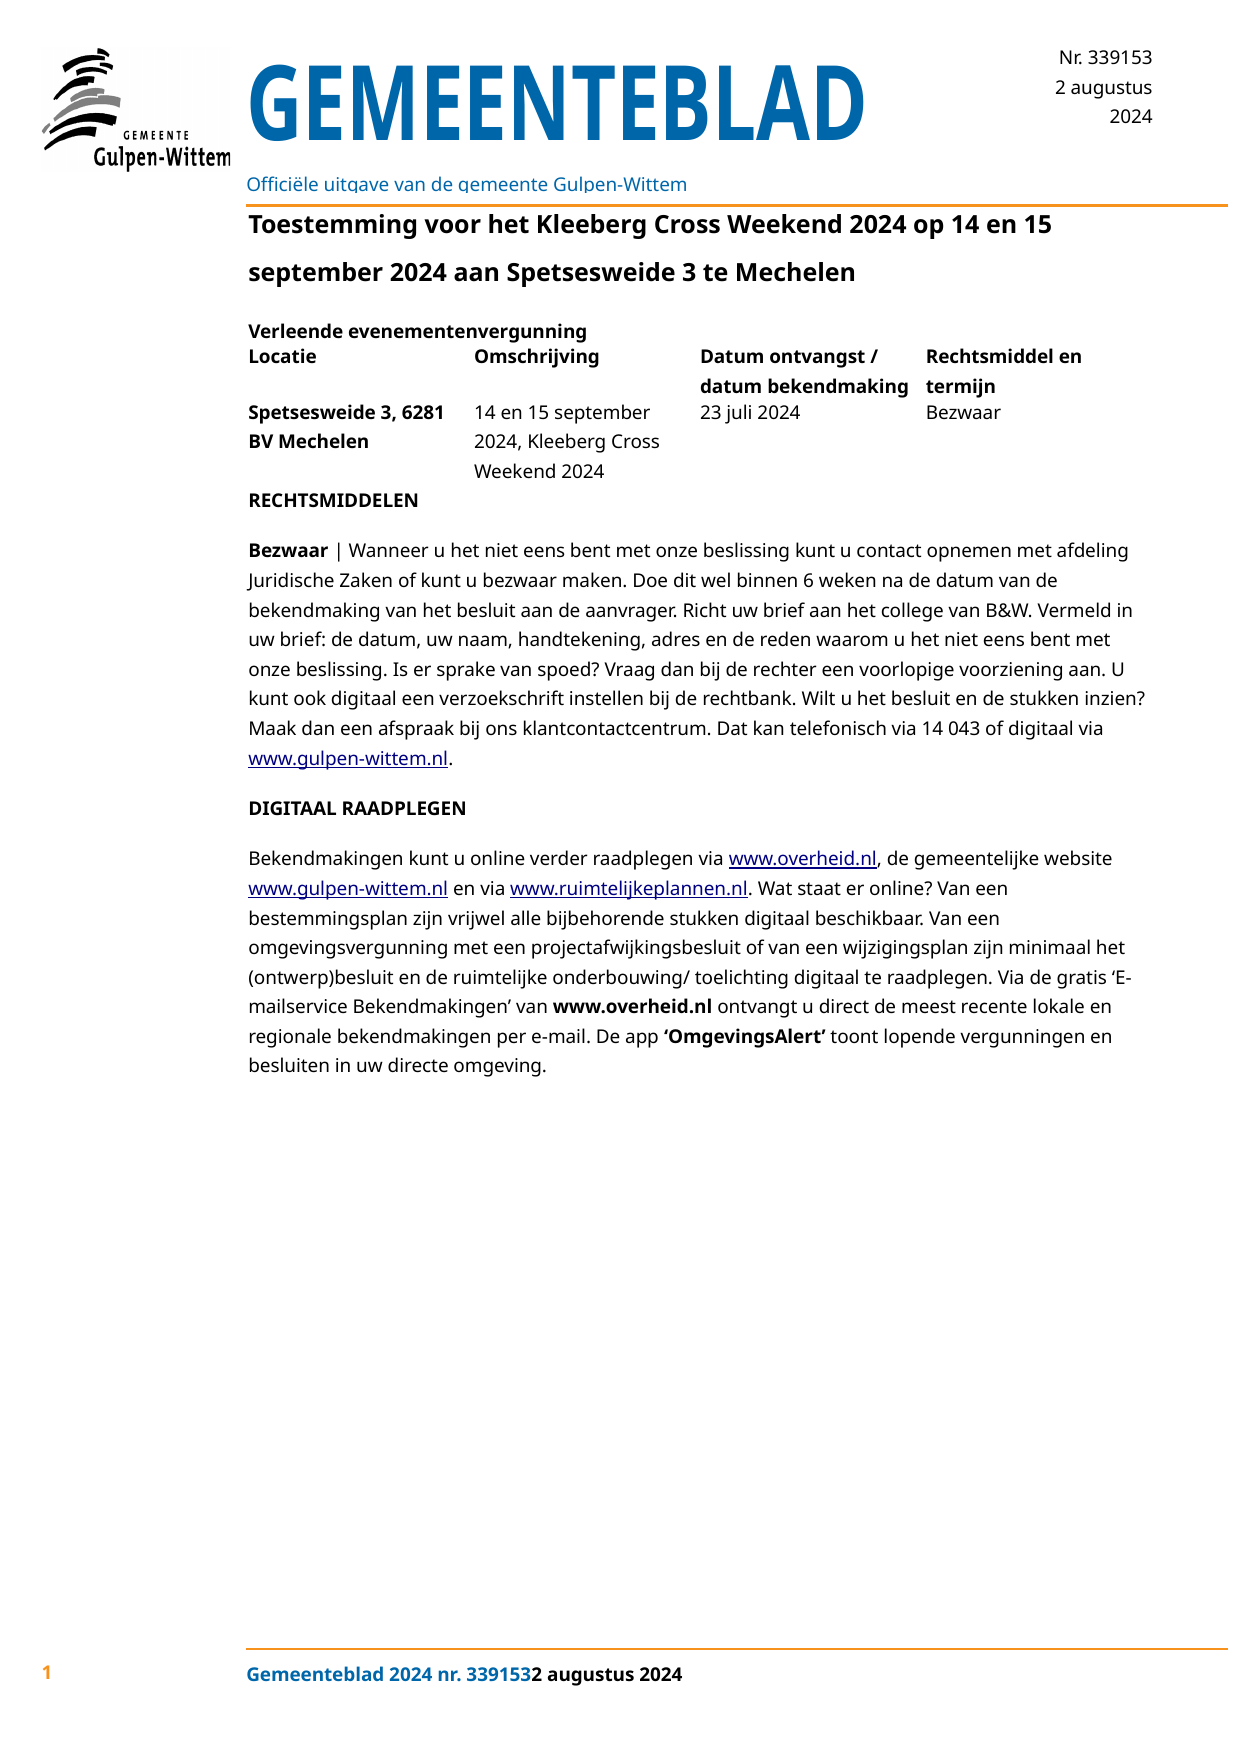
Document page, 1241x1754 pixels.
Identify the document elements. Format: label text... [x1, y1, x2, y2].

table_cell Locatie [248, 344, 474, 399]
text Bezwaar | Wanneer u het niet eens bent met onze beslissing kunt u contact opnemen met afdeling Juridische Zaken of kunt u bezwaar maken. Doe dit wel binnen 6 weken na de datum van de bekendmaking van het besluit aan de aanvrager. Richt uw brief aan het college van B&W. Vermeld in uw brief: de datum, uw naam, handtekening, adres en de reden waarom u het niet eens bent met onze beslissing. Is er sprake van spoed? Vraag dan bij de rechter een voorlopige voorziening aan. U kunt ook digitaal een verzoekschrift instellen bij de rechtbank. Wilt u het besluit en de stukken inzien? Maak dan een afspraak bij ons klantcontactcentrum. Dat kan telefonisch via 14 043 of digitaal via www.gulpen-wittem.nl. [248, 538, 1152, 770]
text Toestemming voor het Kleeberg Cross Weekend 2024 op 14 en 15 september 2024 aan Spetsesweide 3 te Mechelen [248, 207, 1152, 288]
table_cell Omschrijving [474, 344, 700, 399]
text Bekendmakingen kunt u online verder raadplegen via www.overheid.nl, de gemeentelijke website www.gulpen-wittem.nl en via www.ruimtelijkeplannen.nl. Wat staat er online? Van een bestemmingsplan zijn vrijwel alle bijbehorende stukken digitaal beschikbaar. Van een omgevingsvergunning met een projectafwijkingsbesluit of van een wijzigingsplan zijn minimaal het (ontwerp)besluit en de ruimtelijke onderbouwing/ toelichting digitaal te raadplegen. Via de gratis ‘E-mailservice Bekendmakingen’ van www.overheid.nl ontvangt u direct de meest recente lokale en regionale bekendmakingen per e-mail. De app ‘OmgevingsAlert’ toont lopende vergunningen en besluiten in uw directe omgeving. [248, 846, 1152, 1078]
table_cell Rechtsmiddel en termijn [926, 344, 1152, 399]
table_cell Spetsesweide 3, 6281 BV Mechelen [248, 399, 474, 484]
table_cell 14 en 15 september 2024, Kleeberg Cross Weekend 2024 [474, 399, 700, 484]
table_cell Bezwaar [926, 399, 1152, 484]
table_header Verleende evenementenvergunning [248, 318, 1152, 344]
text RECHTSMIDDELEN [248, 487, 1152, 513]
text DIGITAAL RAADPLEGEN [248, 795, 1152, 821]
table_cell 23 juli 2024 [700, 399, 926, 484]
table_cell Datum ontvangst / datum bekendmaking [700, 344, 926, 399]
picture [41, 47, 231, 172]
